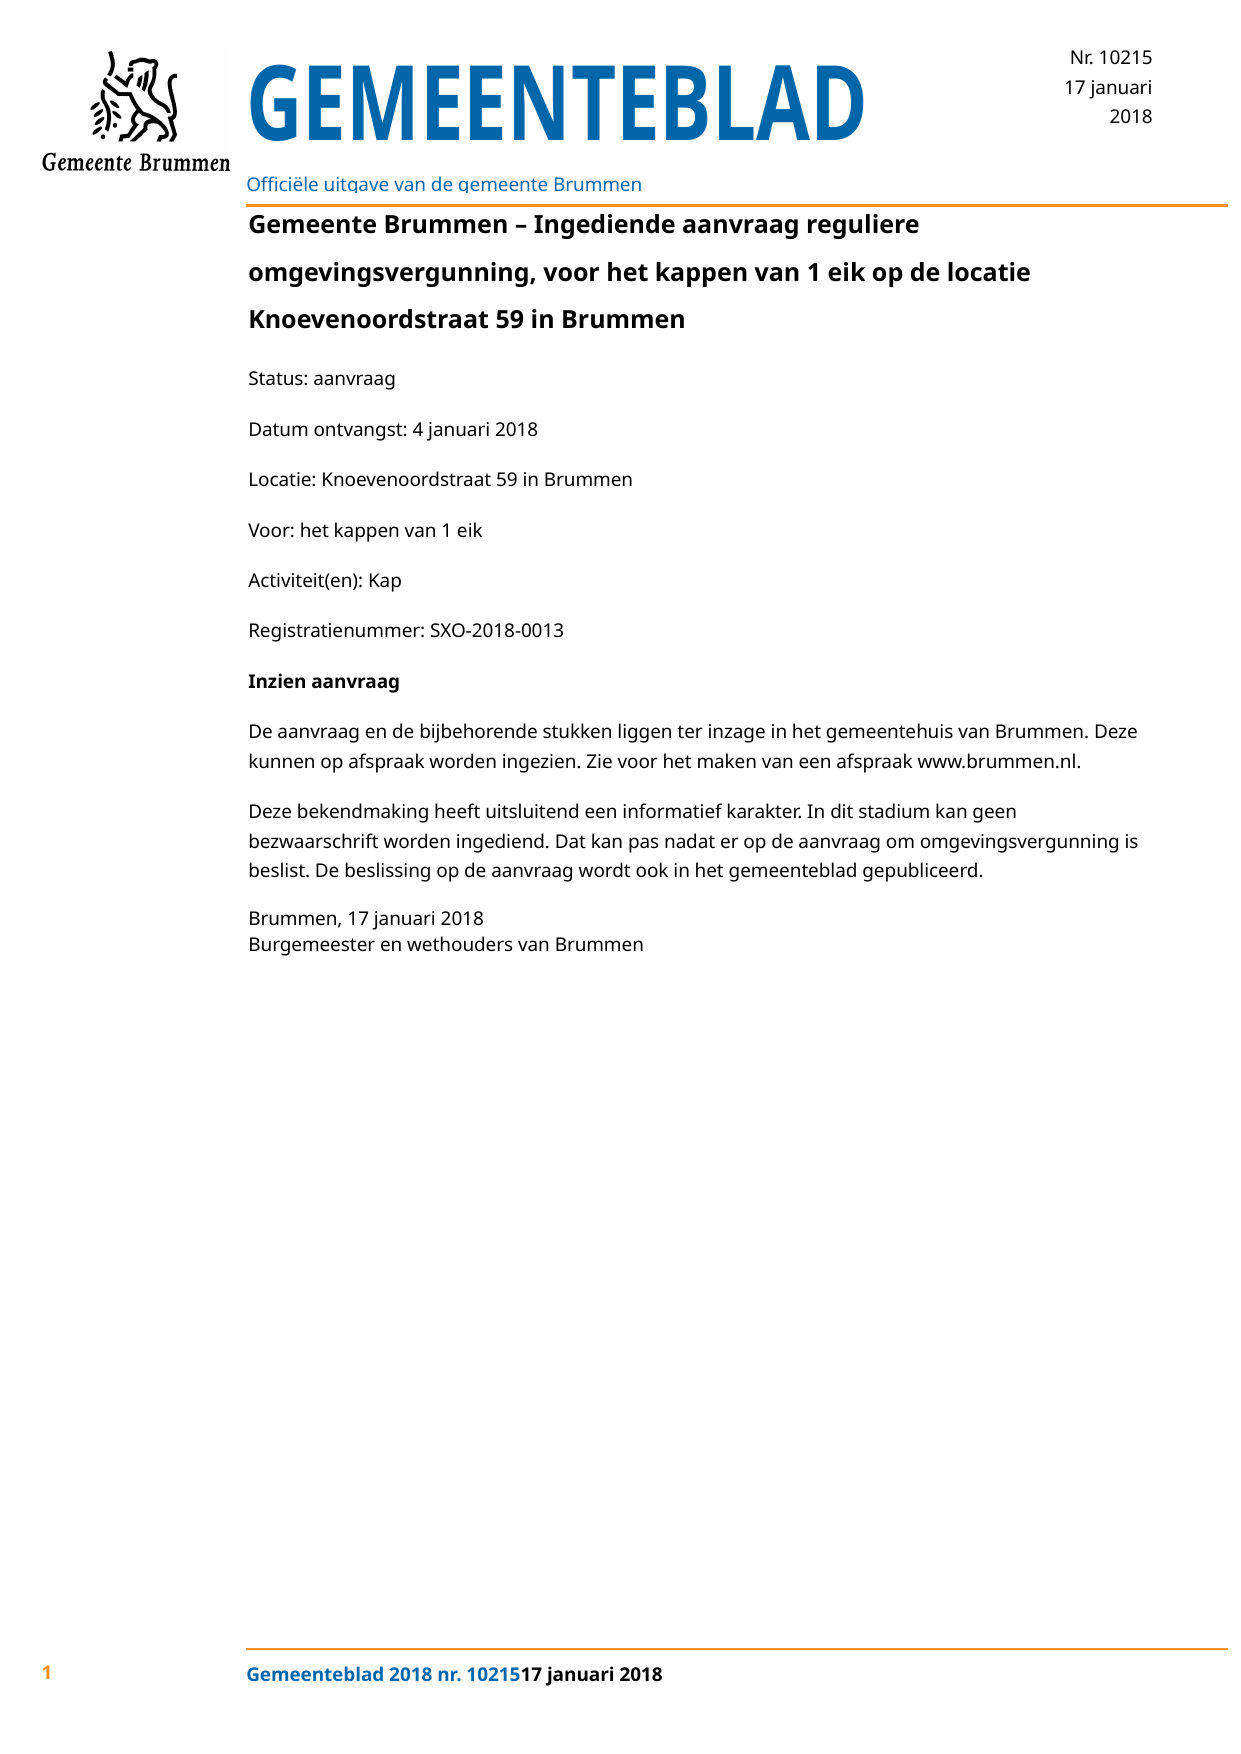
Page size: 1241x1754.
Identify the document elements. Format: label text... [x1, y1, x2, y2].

text Voor: het kappen van 1 eik [248, 517, 1152, 542]
text Registratienummer: SXO-2018-0013 [248, 618, 1152, 643]
text Brummen, 17 januari 2018 [248, 905, 1152, 931]
text Activiteit(en): Kap [248, 567, 1152, 593]
text Deze bekendmaking heeft uitsluitend een informatief karakter. In dit stadium kan geen bezwaarschrift worden ingediend. Dat kan pas nadat er op de aanvraag om omgevingsvergunning is beslist. De beslissing op de aanvraag wordt ook in het gemeenteblad gepubliceerd. [248, 798, 1152, 883]
text De aanvraag en de bijbehorende stukken liggen ter inzage in het gemeentehuis van Brummen. Deze kunnen op afspraak worden ingezien. Zie voor het maken van een afspraak www.brummen.nl. [248, 718, 1152, 774]
text Gemeente Brummen – Ingediende aanvraag reguliere omgevingsvergunning, voor het kappen van 1 eik op de locatie Knoevenoordstraat 59 in Brummen [248, 207, 1152, 336]
text Burgemeester en wethouders van Brummen [248, 931, 1152, 957]
picture [41, 47, 231, 172]
text Locatie: Knoevenoordstraat 59 in Brummen [248, 466, 1152, 492]
text Status: aanvraag [248, 366, 1152, 391]
text Datum ontvangst: 4 januari 2018 [248, 416, 1152, 442]
text Inzien aanvraag [248, 668, 1152, 694]
